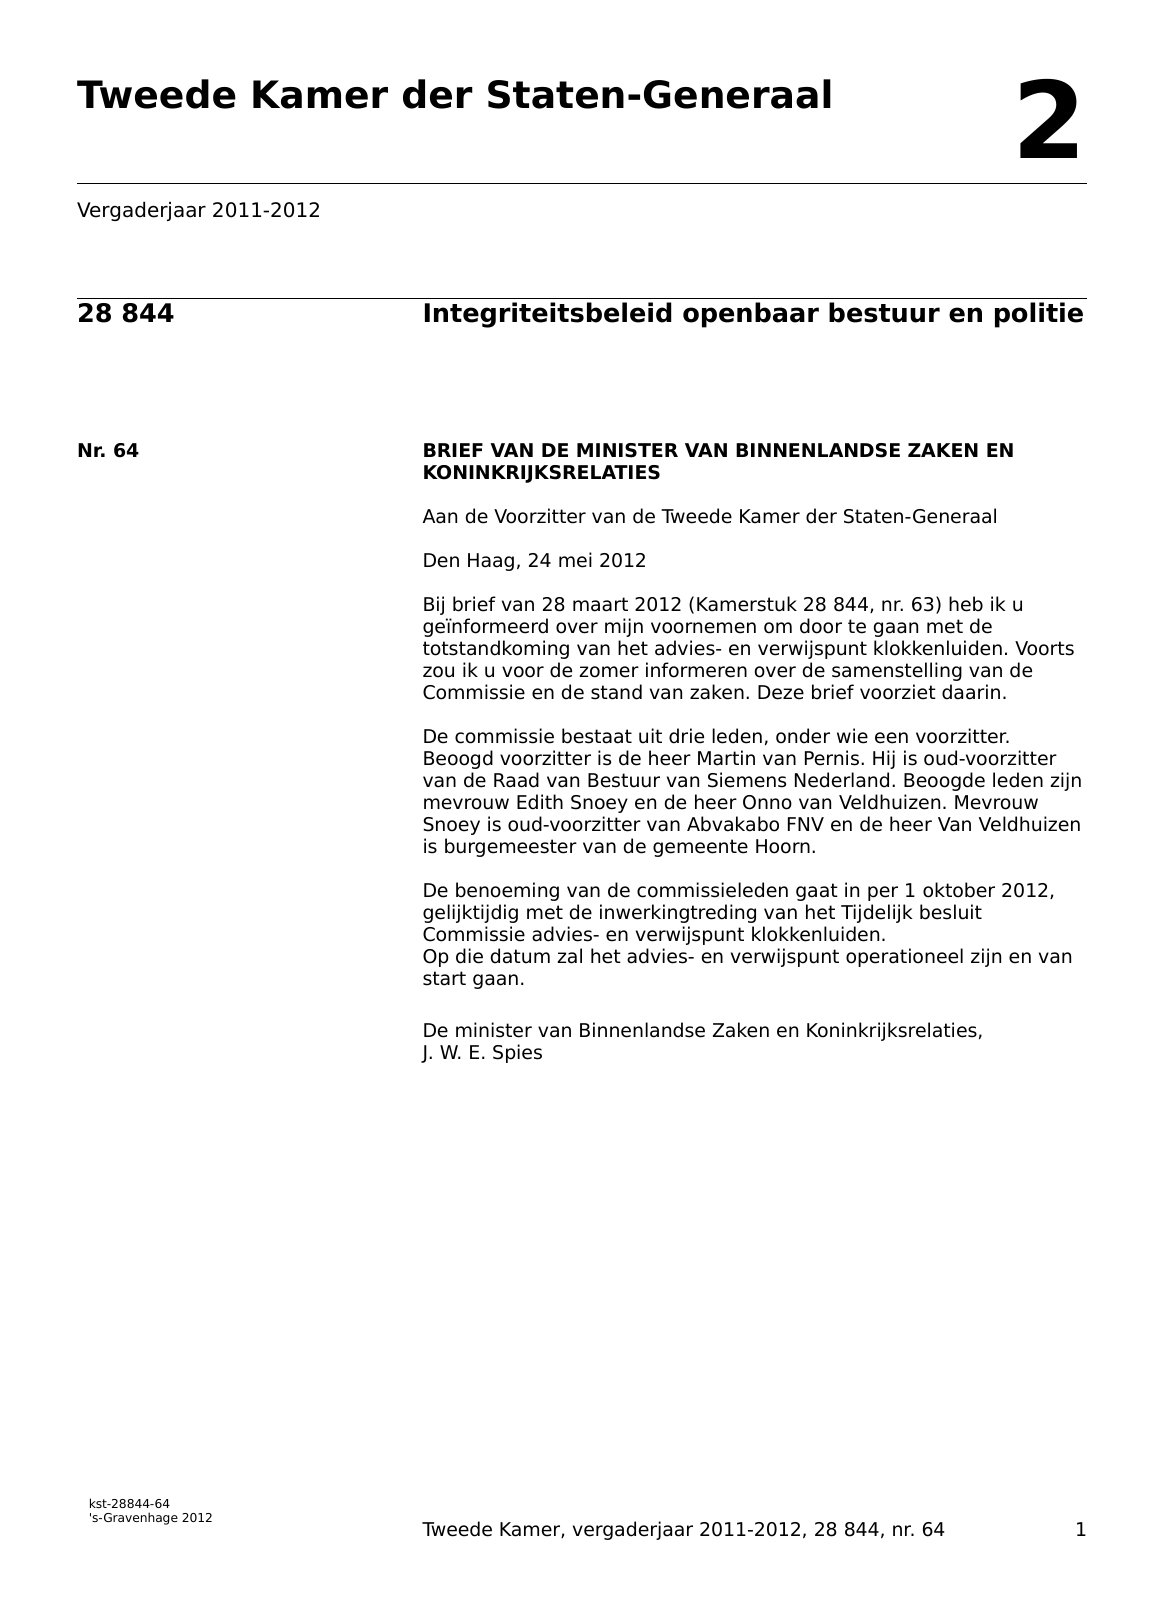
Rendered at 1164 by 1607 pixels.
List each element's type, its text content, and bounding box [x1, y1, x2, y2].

table_cell Vergaderjaar 2011-2012 [77, 184, 1087, 298]
text De commissie bestaat uit drie leden, onder wie een voorzitter. Beoogd voorzitter is de heer Martin van Pernis. Hij is oud-voorzitter van de Raad van Bestuur van Siemens Nederland. Beoogde leden zijn mevrouw Edith Snoey en de heer Onno van Veldhuizen. Mevrouw Snoey is oud-voorzitter van Abvakabo FNV en de heer Van Veldhuizen is burgemeester van de gemeente Hoorn. [422, 726, 1087, 858]
text Op die datum zal het advies- en verwijspunt operationeel zijn en van start gaan. [422, 946, 1087, 990]
text Bij brief van 28 maart 2012 (Kamerstuk 28 844, nr. 63) heb ik u geïnformeerd over mijn voornemen om door te gaan met de totstandkoming van het advies- en verwijspunt klokkenluiden. Voorts zou ik u voor de zomer informeren over de samenstelling van de Commissie en de stand van zaken. Deze brief voorziet daarin. [422, 594, 1087, 704]
subtitle 28 844 Integriteitsbeleid openbaar bestuur en politie [77, 299, 1087, 329]
text De minister van Binnenlandse Zaken en Koninkrijksrelaties, J. W. E. Spies [422, 1020, 1087, 1064]
text 's-Gravenhage 2012 [88, 1511, 323, 1525]
table_header 2 [886, 59, 1087, 183]
text Den Haag, 24 mei 2012 [422, 550, 1087, 572]
subtitle Nr. 64 BRIEF VAN DE MINISTER VAN BINNENLANDSE ZAKEN EN KONINKRIJKSRELATIES [77, 440, 1087, 484]
text kst-28844-64 [88, 1497, 323, 1511]
text De benoeming van de commissieleden gaat in per 1 oktober 2012, gelijktijdig met de inwerkingtreding van het Tijdelijk besluit Commissie advies- en verwijspunt klokkenluiden. [422, 880, 1087, 946]
table_header Tweede Kamer der Staten-Generaal [77, 59, 886, 183]
text Aan de Voorzitter van de Tweede Kamer der Staten-Generaal [422, 506, 1087, 528]
